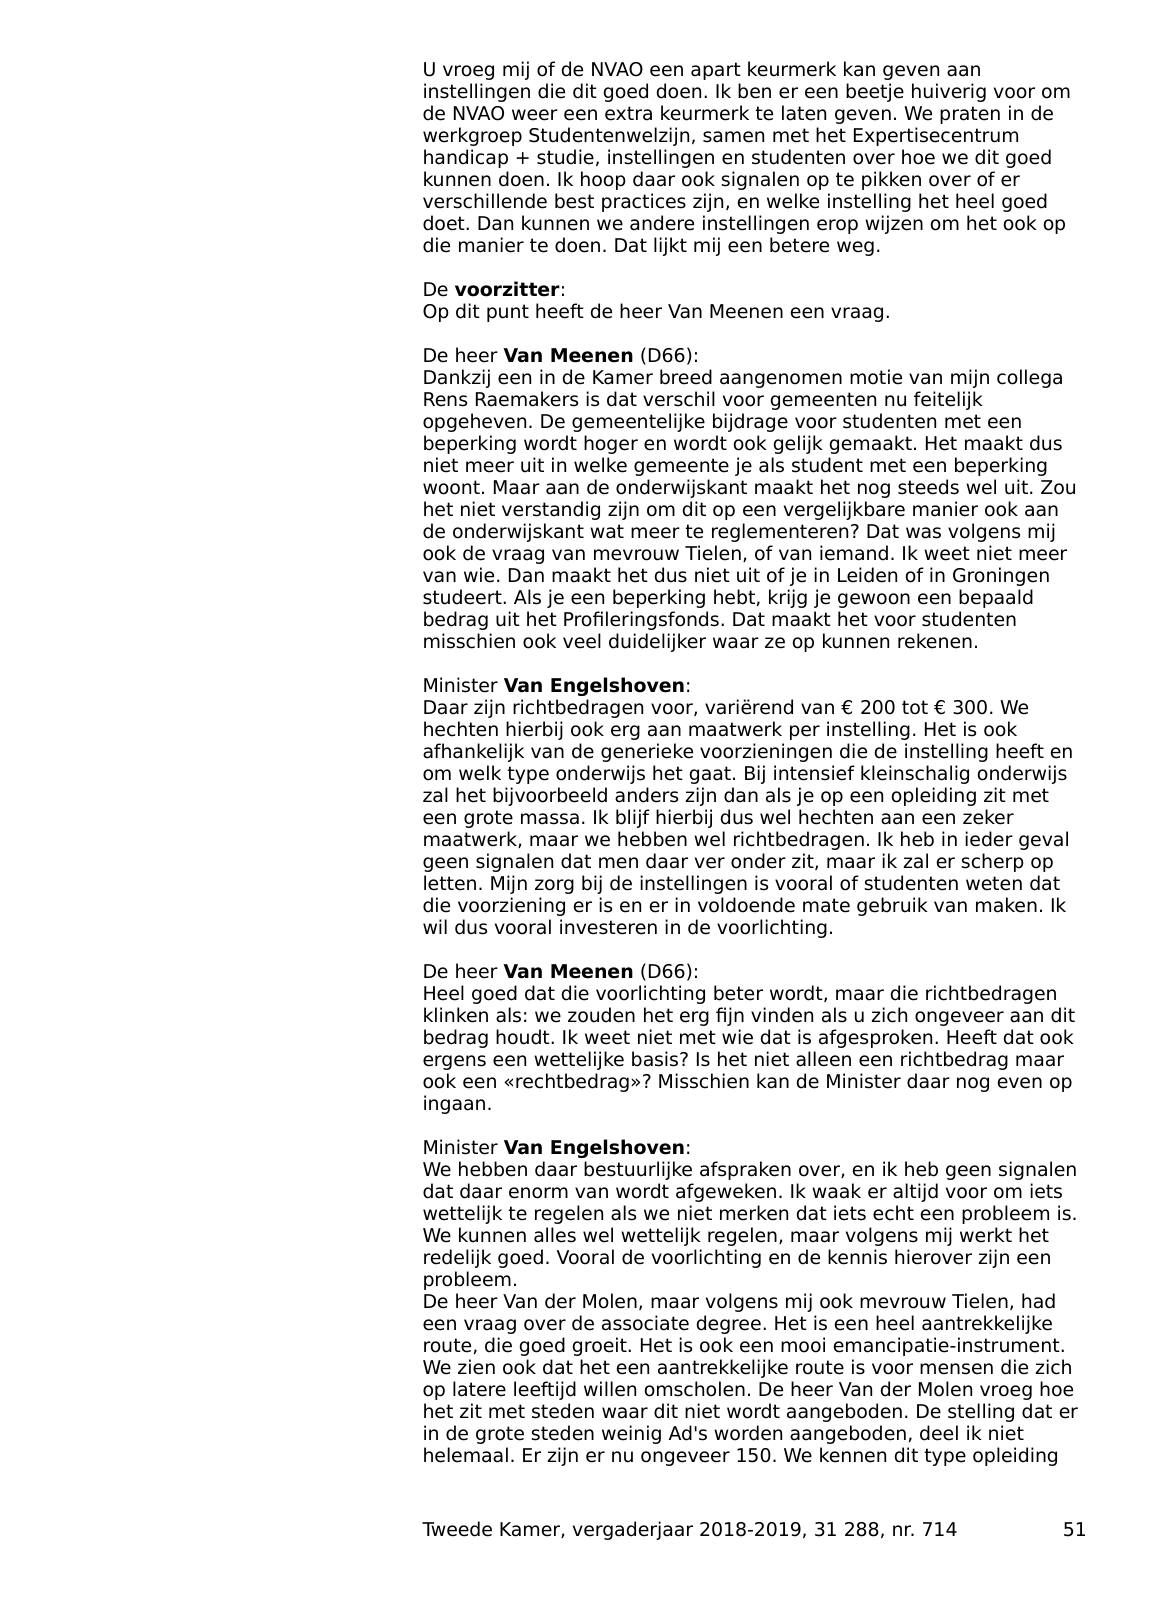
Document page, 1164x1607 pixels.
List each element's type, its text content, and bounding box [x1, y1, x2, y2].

text We hebben daar bestuurlijke afspraken over, en ik heb geen signalen dat daar enorm van wordt afgeweken. Ik waak er altijd voor om iets wettelijk te regelen als we niet merken dat iets echt een probleem is. We kunnen alles wel wettelijk regelen, maar volgens mij werkt het redelijk goed. Vooral de voorlichting en de kennis hierover zijn een probleem. [422, 1159, 1087, 1291]
text De heer Van der Molen, maar volgens mij ook mevrouw Tielen, had een vraag over de associate degree. Het is een heel aantrekkelijke route, die goed groeit. Het is ook een mooi emancipatie-instrument. We zien ook dat het een aantrekkelijke route is voor mensen die zich op latere leeftijd willen omscholen. De heer Van der Molen vroeg hoe het zit met steden waar dit niet wordt aangeboden. De stelling dat er in de grote steden weinig Ad's worden aangeboden, deel ik niet helemaal. Er zijn er nu ongeveer 150. We kennen dit type opleiding [422, 1291, 1087, 1467]
text U vroeg mij of de NVAO een apart keurmerk kan geven aan instellingen die dit goed doen. Ik ben er een beetje huiverig voor om de NVAO weer een extra keurmerk te laten geven. We praten in de werkgroep Studentenwelzijn, samen met het Expertisecentrum handicap + studie, instellingen en studenten over hoe we dit goed kunnen doen. Ik hoop daar ook signalen op te pikken over of er verschillende best practices zijn, en welke instelling het heel goed doet. Dan kunnen we andere instellingen erop wijzen om het ook op die manier te doen. Dat lijkt mij een betere weg. [422, 59, 1087, 257]
text De heer Van Meenen (D66): [422, 345, 1087, 367]
text Daar zijn richtbedragen voor, variërend van € 200 tot € 300. We hechten hierbij ook erg aan maatwerk per instelling. Het is ook afhankelijk van de generieke voorzieningen die de instelling heeft en om welk type onderwijs het gaat. Bij intensief kleinschalig onderwijs zal het bijvoorbeeld anders zijn dan als je op een opleiding zit met een grote massa. Ik blijf hierbij dus wel hechten aan een zeker maatwerk, maar we hebben wel richtbedragen. Ik heb in ieder geval geen signalen dat men daar ver onder zit, maar ik zal er scherp op letten. Mijn zorg bij de instellingen is vooral of studenten weten dat die voorziening er is en er in voldoende mate gebruik van maken. Ik wil dus vooral investeren in de voorlichting. [422, 697, 1087, 939]
text De heer Van Meenen (D66): [422, 961, 1087, 983]
text Heel goed dat die voorlichting beter wordt, maar die richtbedragen klinken als: we zouden het erg fijn vinden als u zich ongeveer aan dit bedrag houdt. Ik weet niet met wie dat is afgesproken. Heeft dat ook ergens een wettelijke basis? Is het niet alleen een richtbedrag maar ook een «rechtbedrag»? Misschien kan de Minister daar nog even op ingaan. [422, 983, 1087, 1115]
text Op dit punt heeft de heer Van Meenen een vraag. [422, 301, 1087, 323]
text Dankzij een in de Kamer breed aangenomen motie van mijn collega Rens Raemakers is dat verschil voor gemeenten nu feitelijk opgeheven. De gemeentelijke bijdrage voor studenten met een beperking wordt hoger en wordt ook gelijk gemaakt. Het maakt dus niet meer uit in welke gemeente je als student met een beperking woont. Maar aan de onderwijskant maakt het nog steeds wel uit. Zou het niet verstandig zijn om dit op een vergelijkbare manier ook aan de onderwijskant wat meer te reglementeren? Dat was volgens mij ook de vraag van mevrouw Tielen, of van iemand. Ik weet niet meer van wie. Dan maakt het dus niet uit of je in Leiden of in Groningen studeert. Als je een beperking hebt, krijg je gewoon een bepaald bedrag uit het Profileringsfonds. Dat maakt het voor studenten misschien ook veel duidelijker waar ze op kunnen rekenen. [422, 367, 1087, 653]
text De voorzitter: [422, 279, 1087, 301]
text Minister Van Engelshoven: [422, 1137, 1087, 1159]
text Minister Van Engelshoven: [422, 675, 1087, 697]
